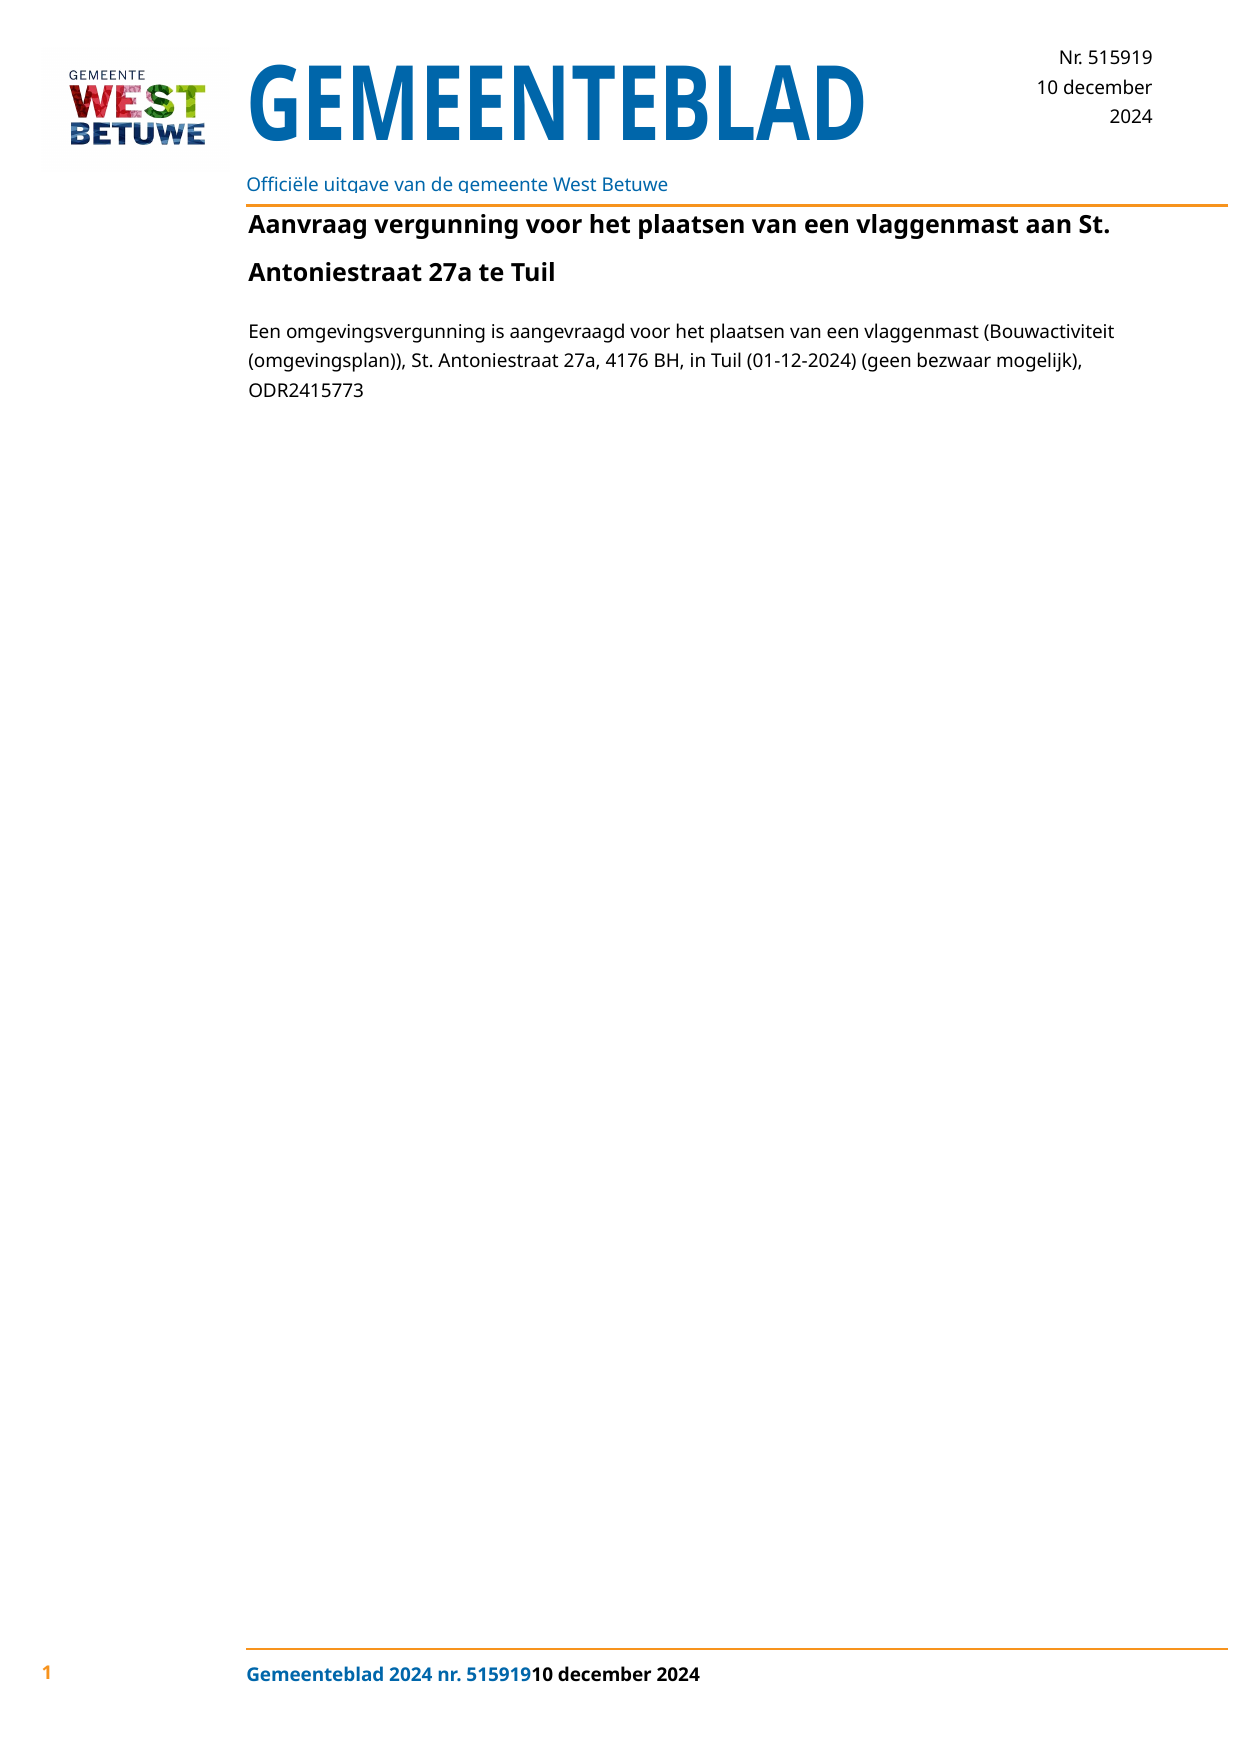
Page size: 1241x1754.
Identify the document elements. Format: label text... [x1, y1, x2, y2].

picture [41, 47, 231, 172]
text Een omgevingsvergunning is aangevraagd voor het plaatsen van een vlaggenmast (Bouwactiviteit (omgevingsplan)), St. Antoniestraat 27a, 4176 BH, in Tuil (01-12-2024) (geen bezwaar mogelijk), ODR2415773 [248, 318, 1152, 403]
text Aanvraag vergunning voor het plaatsen van een vlaggenmast aan St. Antoniestraat 27a te Tuil [248, 207, 1152, 288]
